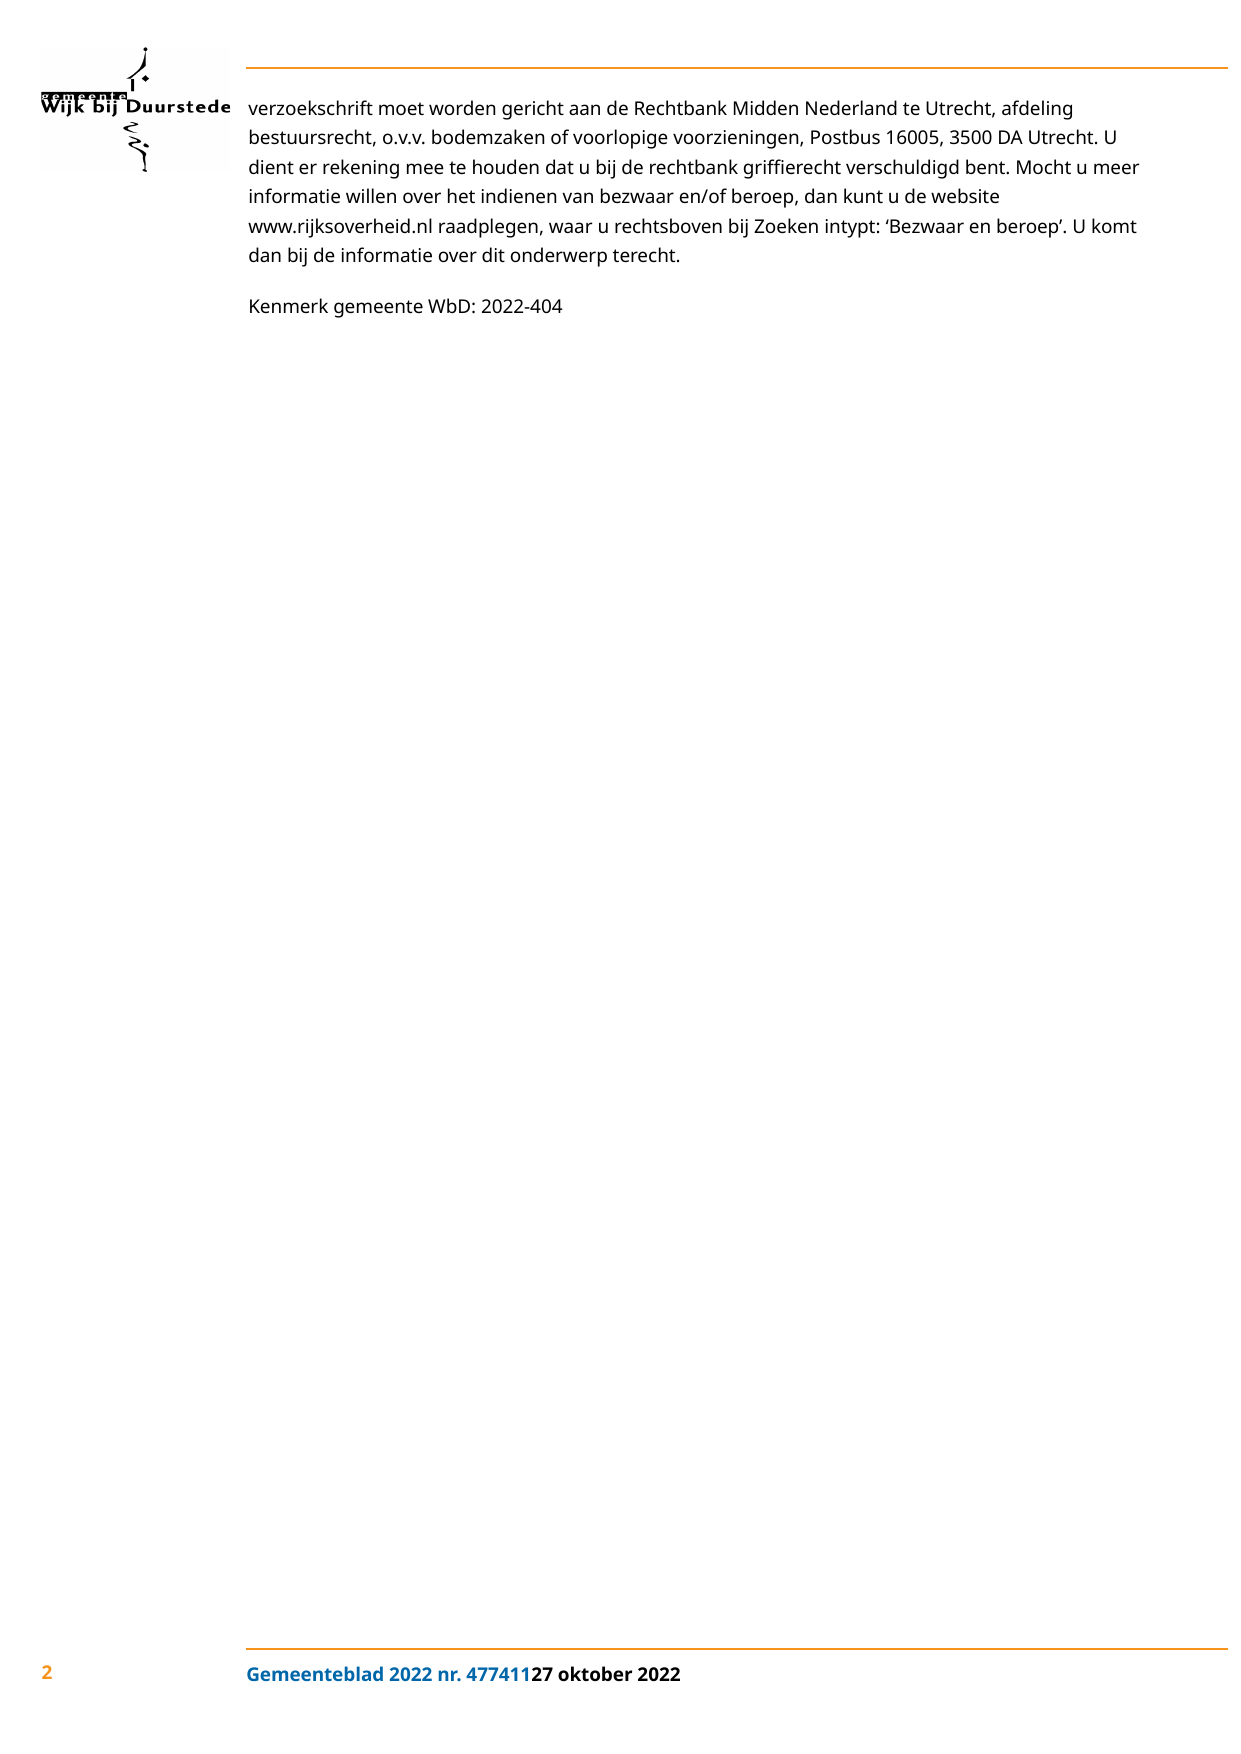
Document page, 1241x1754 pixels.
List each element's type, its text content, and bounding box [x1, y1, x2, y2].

text Kenmerk gemeente WbD: 2022-404 [248, 293, 1152, 319]
text verzoekschrift moet worden gericht aan de Rechtbank Midden Nederland te Utrecht, afdeling bestuursrecht, o.v.v. bodemzaken of voorlopige voorzieningen, Postbus 16005, 3500 DA Utrecht. U dient er rekening mee te houden dat u bij de rechtbank griffierecht verschuldigd bent. Mocht u meer informatie willen over het indienen van bezwaar en/of beroep, dan kunt u de website www.rijksoverheid.nl raadplegen, waar u rechtsboven bij Zoeken intypt: ‘Bezwaar en beroep’. U komt dan bij de informatie over dit onderwerp terecht. [248, 95, 1152, 268]
picture [41, 47, 231, 172]
